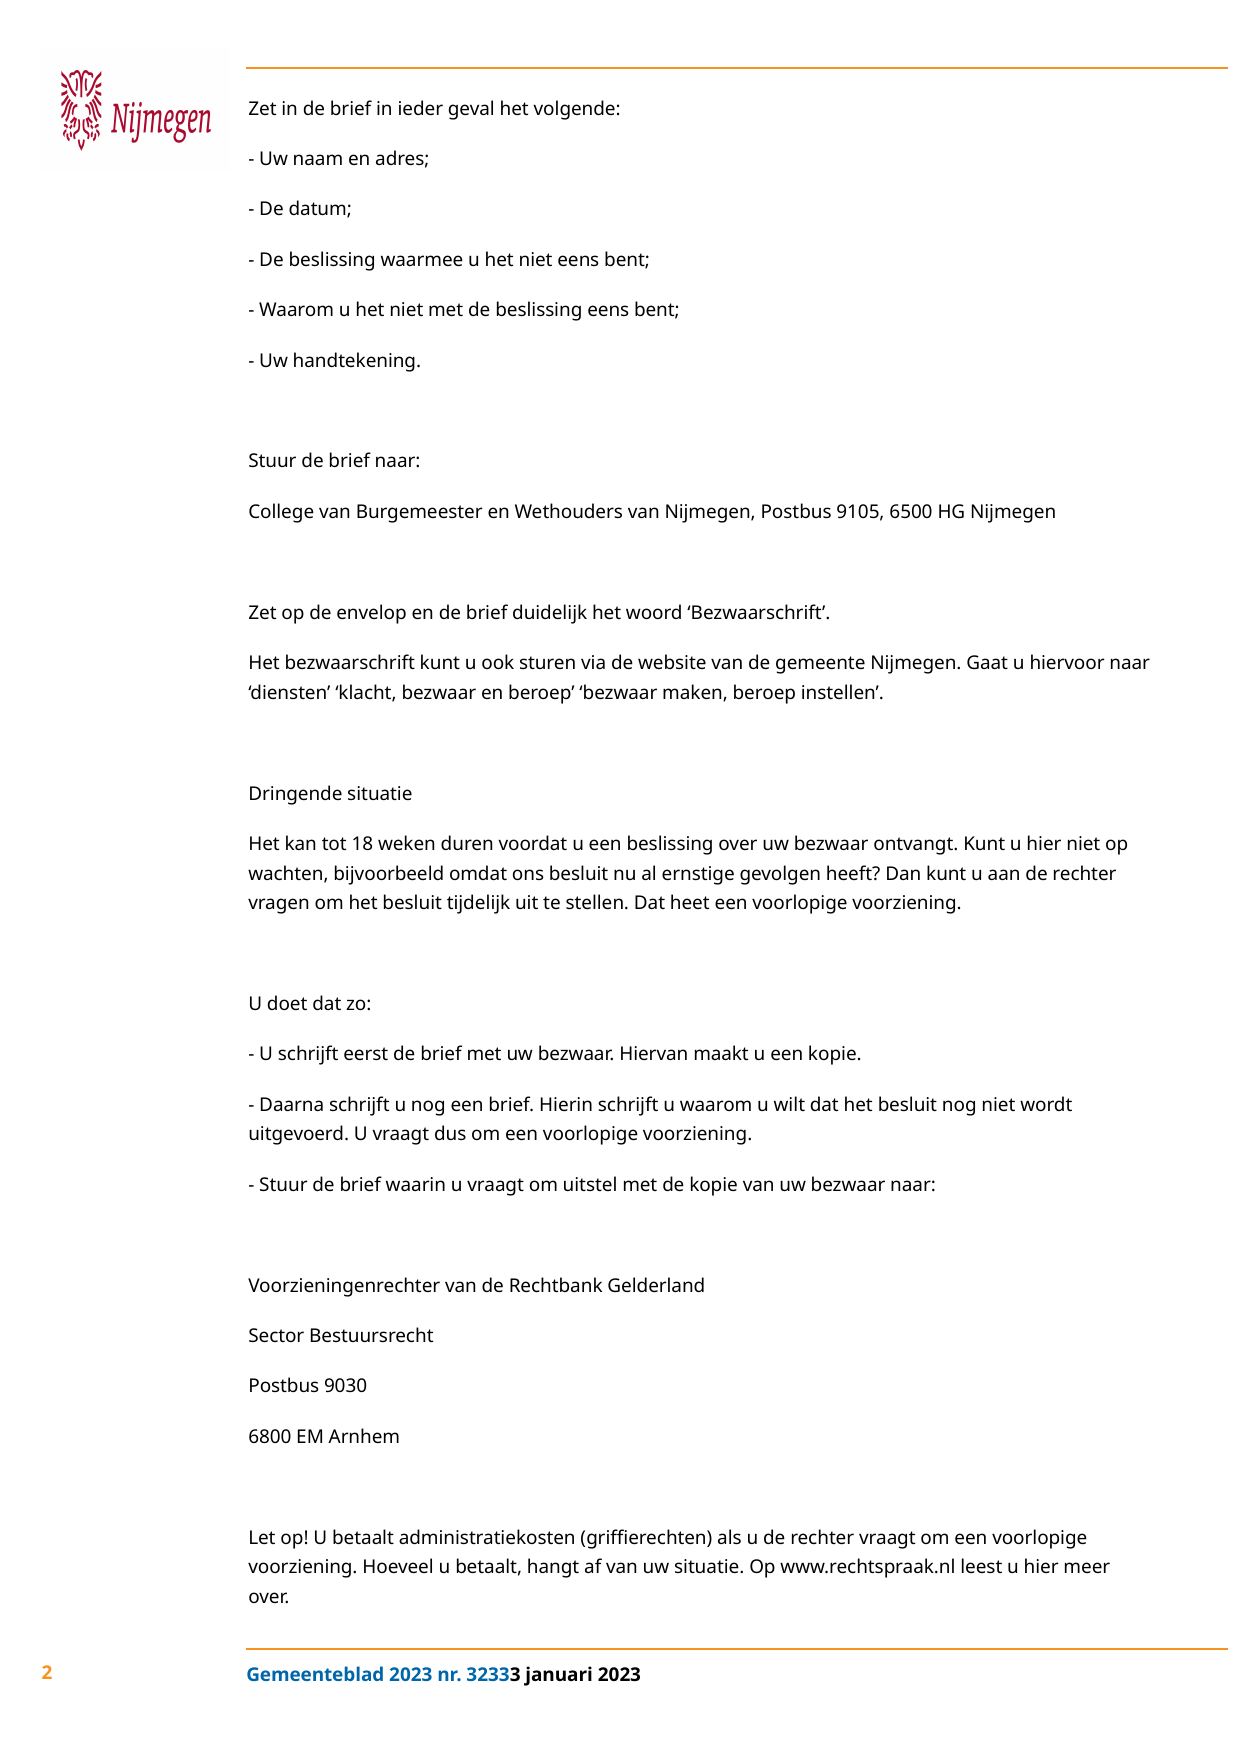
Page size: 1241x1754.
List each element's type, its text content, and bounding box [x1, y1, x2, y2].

picture [41, 47, 231, 172]
text Zet in de brief in ieder geval het volgende: [248, 95, 1152, 121]
text - Uw handtekening. [248, 347, 1152, 373]
text Het bezwaarschrift kunt u ook sturen via de website van de gemeente Nijmegen. Gaat u hiervoor naar ‘diensten’ ‘klacht, bezwaar en beroep’ ‘bezwaar maken, beroep instellen’. [248, 649, 1152, 705]
text - Uw naam en adres; [248, 145, 1152, 171]
text 6800 EM Arnhem [248, 1423, 1152, 1449]
text - De datum; [248, 196, 1152, 221]
text Stuur de brief naar: [248, 448, 1152, 473]
text Dringende situatie [248, 780, 1152, 806]
text Voorzieningenrechter van de Rechtbank Gelderland [248, 1272, 1152, 1298]
text Het kan tot 18 weken duren voordat u een beslissing over uw bezwaar ontvangt. Kunt u hier niet op wachten, bijvoorbeeld omdat ons besluit nu al ernstige gevolgen heeft? Dan kunt u aan de rechter vragen om het besluit tijdelijk uit te stellen. Dat heet een voorlopige voorziening. [248, 830, 1152, 915]
text - Stuur de brief waarin u vraagt om uitstel met de kopie van uw bezwaar naar: [248, 1171, 1152, 1197]
text Let op! U betaalt administratiekosten (griffierechten) als u de rechter vraagt om een voorlopige voorziening. Hoeveel u betaalt, hangt af van uw situatie. Op www.rechtspraak.nl leest u hier meer over. [248, 1524, 1152, 1609]
text - Daarna schrijft u nog een brief. Hierin schrijft u waarom u wilt dat het besluit nog niet wordt uitgevoerd. U vraagt dus om een voorlopige voorziening. [248, 1091, 1152, 1146]
text U doet dat zo: [248, 990, 1152, 1016]
text Postbus 9030 [248, 1373, 1152, 1398]
text - U schrijft eerst de brief met uw bezwaar. Hiervan maakt u een kopie. [248, 1041, 1152, 1066]
text - Waarom u het niet met de beslissing eens bent; [248, 296, 1152, 322]
text College van Burgemeester en Wethouders van Nijmegen, Postbus 9105, 6500 HG Nijmegen [248, 498, 1152, 524]
text - De beslissing waarmee u het niet eens bent; [248, 246, 1152, 272]
text Zet op de envelop en de brief duidelijk het woord ‘Bezwaarschrift’. [248, 599, 1152, 625]
text Sector Bestuursrecht [248, 1322, 1152, 1348]
